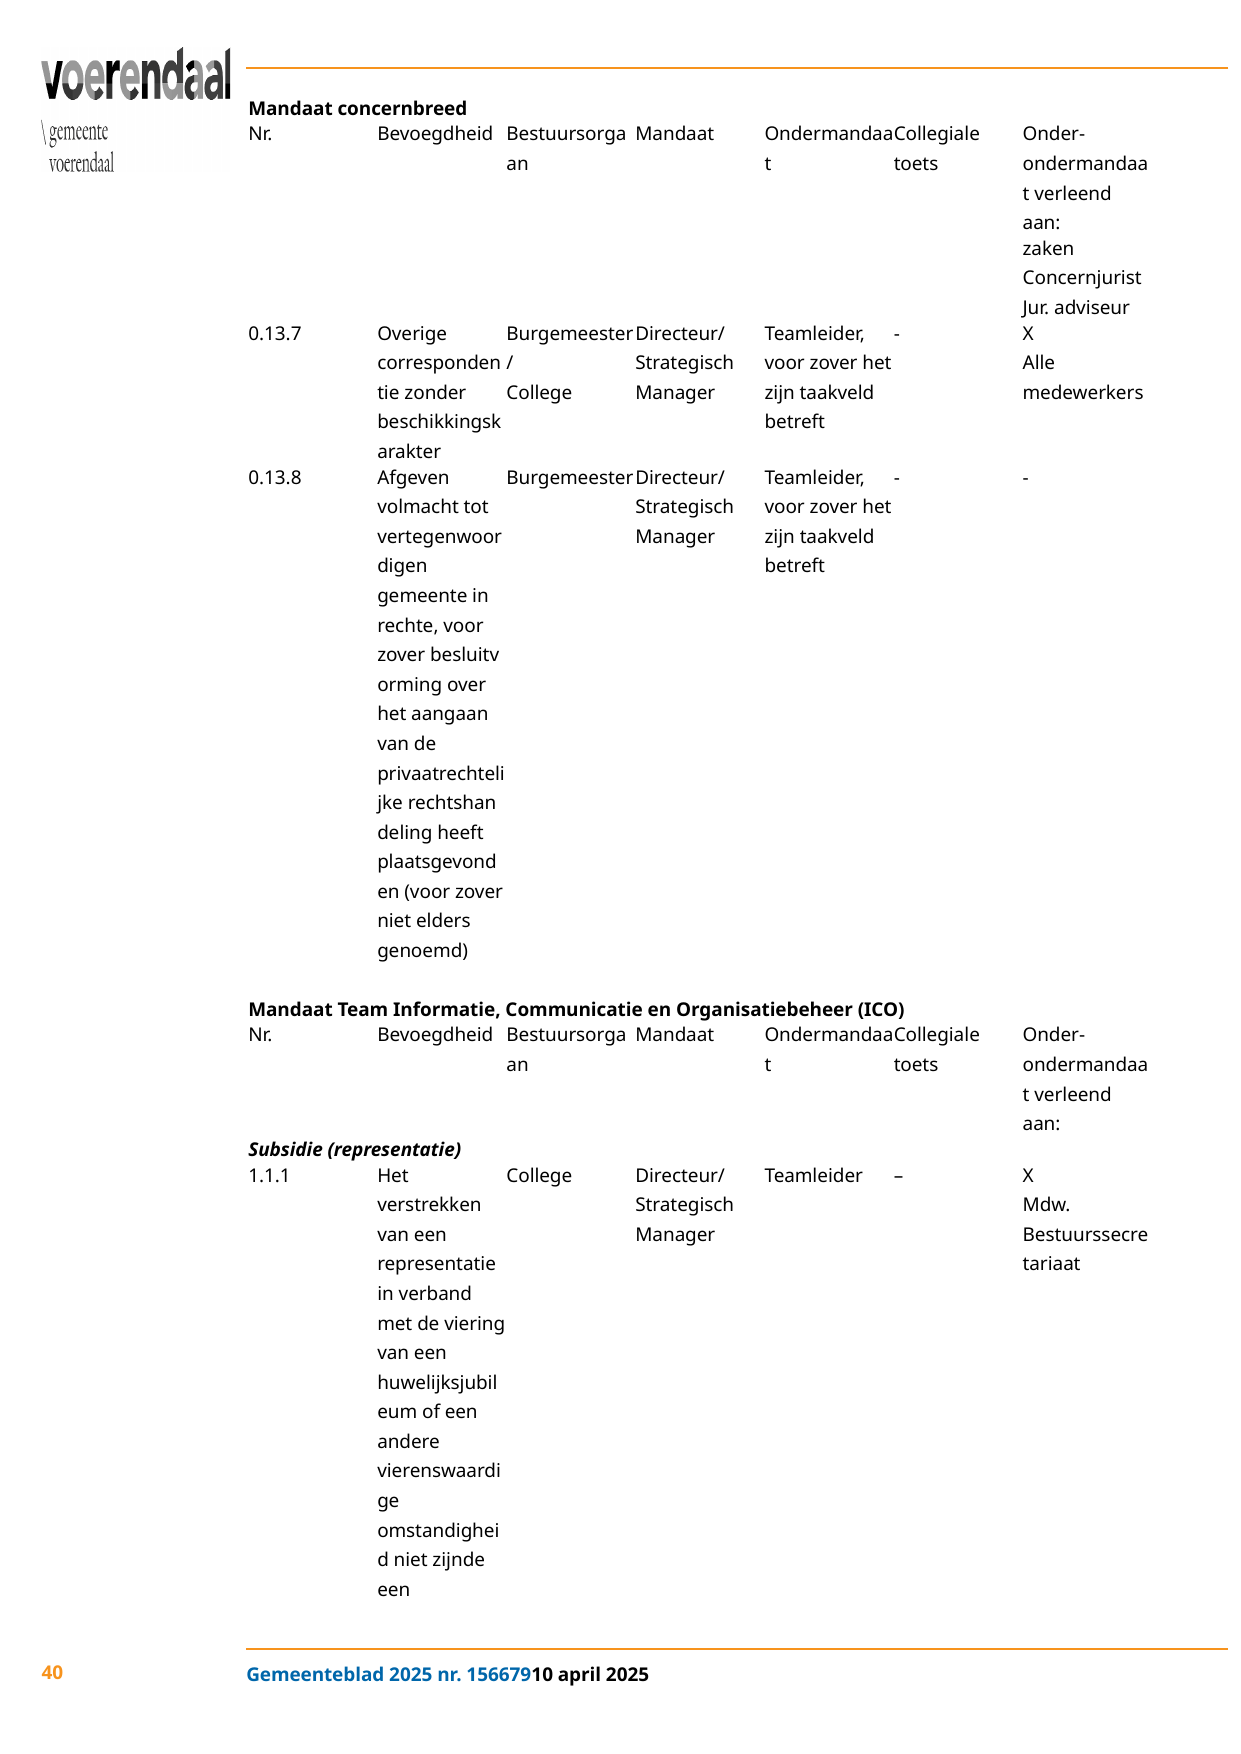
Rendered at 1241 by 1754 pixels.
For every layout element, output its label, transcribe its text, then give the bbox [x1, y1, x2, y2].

table_cell [506, 235, 635, 320]
table_cell Ondermandaat [764, 1022, 893, 1136]
table_cell Mandaat [635, 1022, 764, 1136]
table_cell Onder-ondermandaat verleend aan: [1023, 1022, 1152, 1136]
table_cell Teamleider, voor zover het zijn taakveld betreft [764, 320, 893, 464]
table_cell Subsidie (representatie) [248, 1136, 1152, 1162]
table_cell 0.13.8 [248, 464, 377, 963]
table_cell X Alle medewerkers [1023, 320, 1152, 464]
table_cell Bestuursorgaan [506, 1022, 635, 1136]
table_cell Bevoegdheid [377, 1022, 506, 1136]
table_header [764, 95, 893, 121]
table_cell Nr. [248, 121, 377, 235]
table_cell X Mdw. Bestuurssecretariaat [1023, 1162, 1152, 1602]
table_header [894, 95, 1152, 121]
table_cell - [894, 320, 1022, 464]
table_cell [764, 235, 893, 320]
table_cell - [894, 464, 1022, 963]
table_cell 1.1.1 [248, 1162, 377, 1602]
table_header Mandaat concernbreed [248, 95, 764, 121]
table_cell 0.13.7 [248, 320, 377, 464]
table_cell Het verstrekken van een representatie in verband met de viering van een huwelijksjubileum of een andere vierenswaardige omstandigheid niet zijnde een [377, 1162, 506, 1602]
table_header Mandaat Team Informatie, Communicatie en Organisatiebeheer (ICO) [248, 996, 1152, 1022]
table_cell Directeur/ Strategisch Manager [635, 464, 764, 963]
table_cell Burgemeester/ College [506, 320, 635, 464]
table_cell – [894, 1162, 1022, 1602]
table_cell Collegiale toets [894, 1022, 1022, 1136]
picture [41, 47, 231, 172]
table_cell College [506, 1162, 635, 1602]
table_cell Ondermandaat [764, 121, 893, 235]
table_cell [248, 235, 377, 320]
table_cell Nr. [248, 1022, 377, 1136]
table_cell Afgeven volmacht tot vertegenwoordigen gemeente in rechte, voor zover besluitvorming over het aangaan van de privaatrechtelijke rechtshandeling heeft plaatsgevonden (voor zover niet elders genoemd) [377, 464, 506, 963]
table_cell Directeur/ Strategisch Manager [635, 320, 764, 464]
table_cell - [894, 235, 1022, 320]
table_cell Bestuursorgaan [506, 121, 635, 235]
table_cell Onder-ondermandaat verleend aan: [1023, 121, 1152, 235]
table_cell Teamleider [764, 1162, 893, 1602]
table_cell Overige correspondentie zonder beschikkingskarakter [377, 320, 506, 464]
table_cell Teamleider, voor zover het zijn taakveld betreft [764, 464, 893, 963]
table_cell - [1023, 464, 1152, 963]
table_cell Directeur/ Strategisch Manager [635, 1162, 764, 1602]
table_cell zaken Concernjurist Jur. adviseur [1023, 235, 1152, 320]
table_cell [635, 235, 764, 320]
table_cell Collegiale toets [894, 121, 1022, 235]
table_cell [377, 235, 506, 320]
table_cell Burgemeester [506, 464, 635, 963]
table_cell Bevoegdheid [377, 121, 506, 235]
table_cell Mandaat [635, 121, 764, 235]
